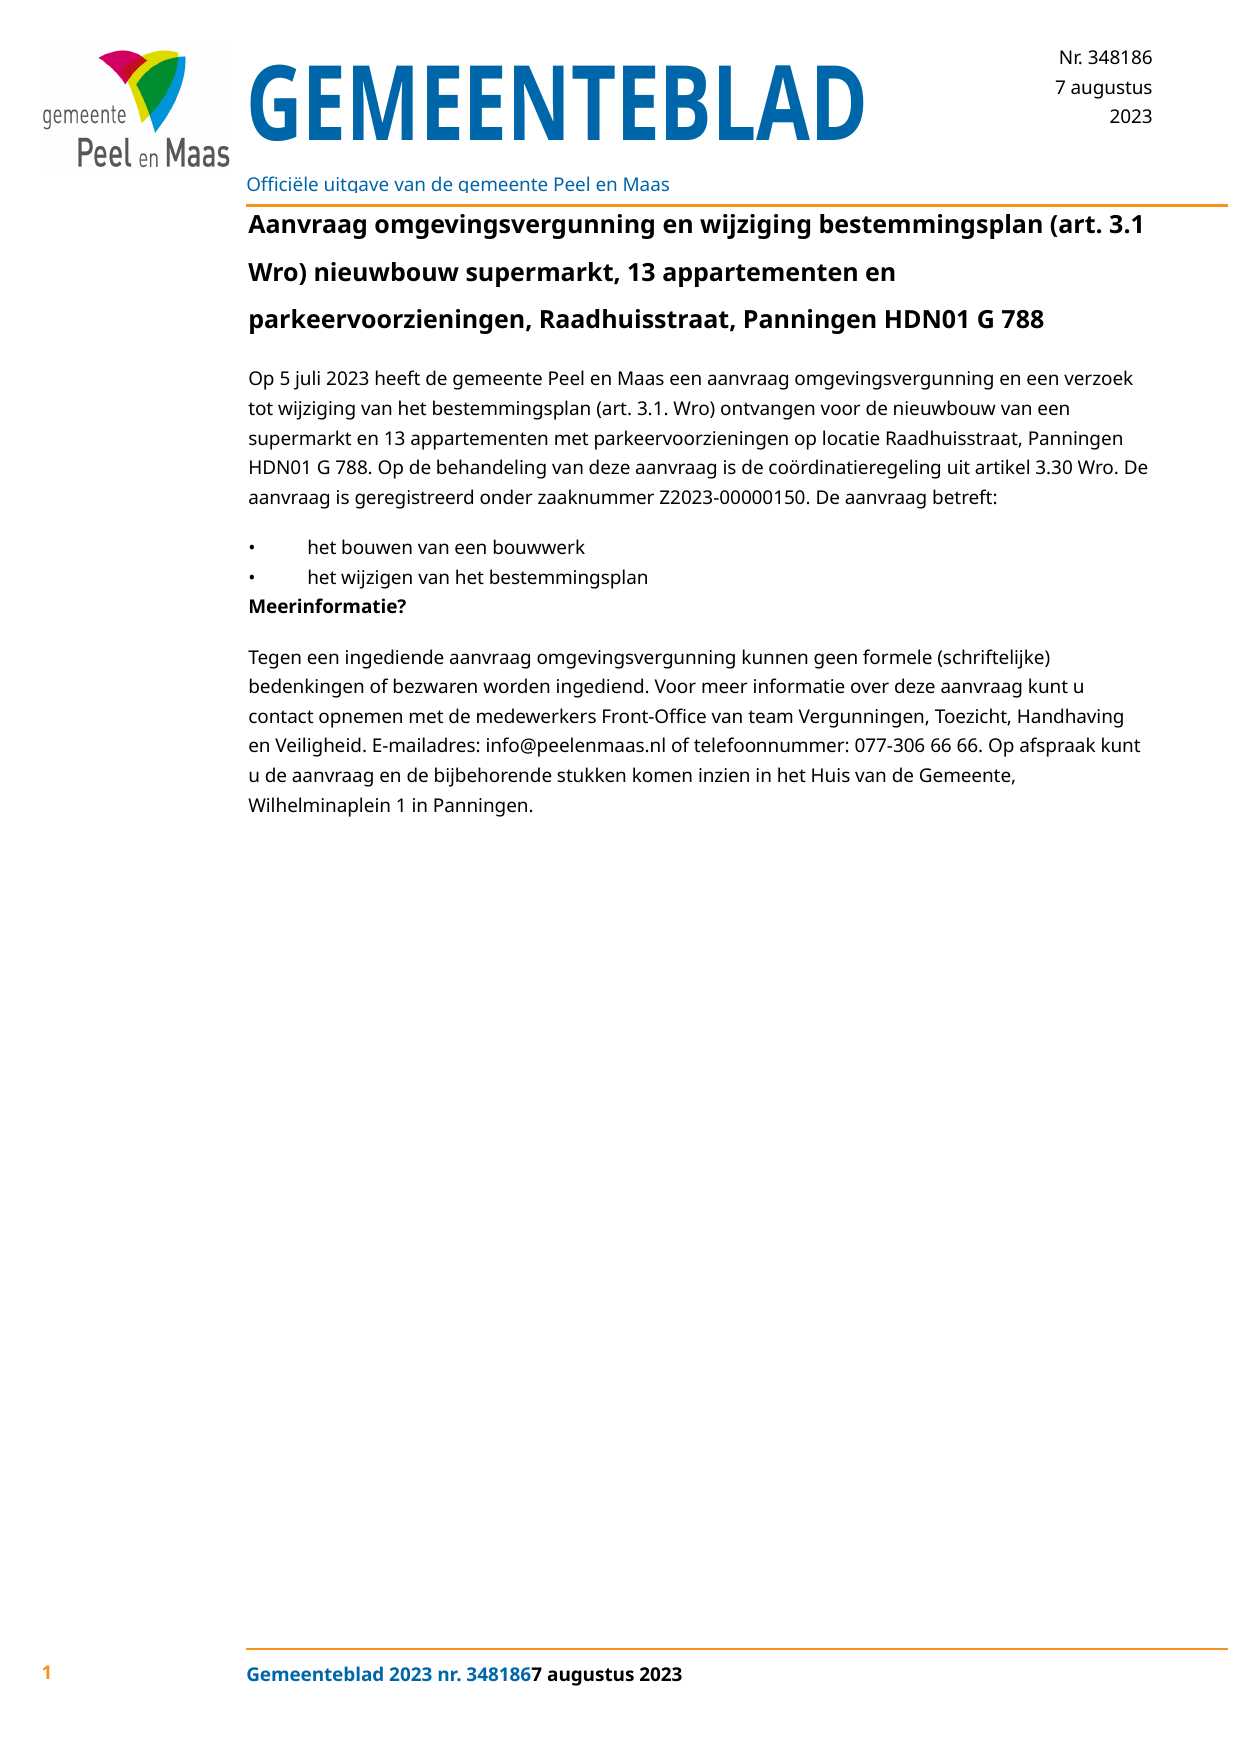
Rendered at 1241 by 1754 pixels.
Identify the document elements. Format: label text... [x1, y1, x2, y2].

text Aanvraag omgevingsvergunning en wijziging bestemmingsplan (art. 3.1 Wro) nieuwbouw supermarkt, 13 appartementen en parkeervoorzieningen, Raadhuisstraat, Panningen HDN01 G 788 [248, 207, 1152, 336]
list het wijzigen van het bestemmingsplan [248, 564, 1152, 589]
list het bouwen van een bouwwerk [248, 534, 1152, 560]
text Meerinformatie? [248, 593, 1152, 619]
text Op 5 juli 2023 heeft de gemeente Peel en Maas een aanvraag omgevingsvergunning en een verzoek tot wijziging van het bestemmingsplan (art. 3.1. Wro) ontvangen voor de nieuwbouw van een supermarkt en 13 appartementen met parkeervoorzieningen op locatie Raadhuisstraat, Panningen HDN01 G 788. Op de behandeling van deze aanvraag is de coördinatieregeling uit artikel 3.30 Wro. De aanvraag is geregistreerd onder zaaknummer Z2023-00000150. De aanvraag betreft: [248, 366, 1152, 509]
text Tegen een ingediende aanvraag omgevingsvergunning kunnen geen formele (schriftelijke) bedenkingen of bezwaren worden ingediend. Voor meer informatie over deze aanvraag kunt u contact opnemen met de medewerkers Front-Office van team Vergunningen, Toezicht, Handhaving en Veiligheid. E-mailadres: info@peelenmaas.nl of telefoonnummer: 077-306 66 66. Op afspraak kunt u de aanvraag en de bijbehorende stukken komen inzien in het Huis van de Gemeente, Wilhelminaplein 1 in Panningen. [248, 644, 1152, 817]
picture [41, 47, 231, 172]
